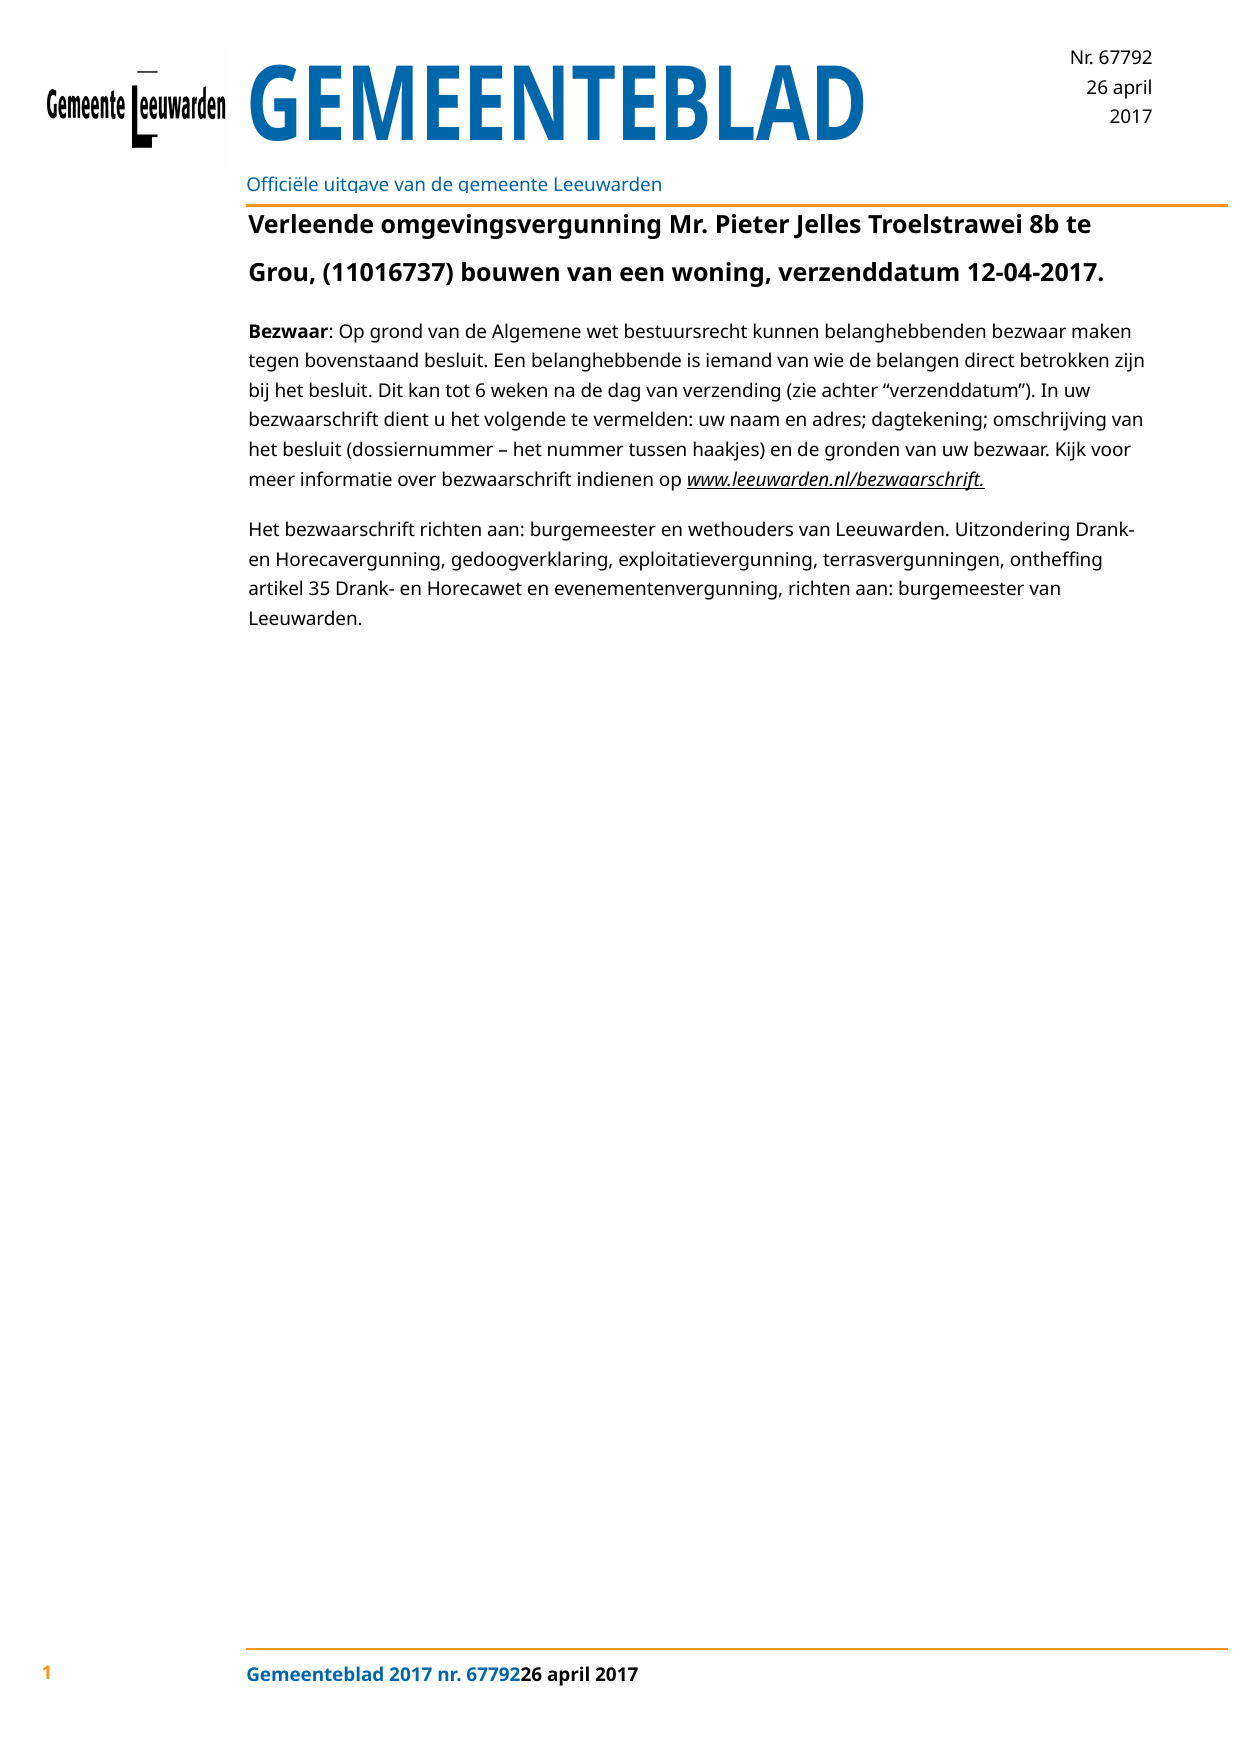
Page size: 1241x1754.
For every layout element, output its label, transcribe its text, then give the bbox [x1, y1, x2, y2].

picture [41, 47, 231, 172]
text Bezwaar: Op grond van de Algemene wet bestuursrecht kunnen belanghebbenden bezwaar maken tegen bovenstaand besluit. Een belanghebbende is iemand van wie de belangen direct betrokken zijn bij het besluit. Dit kan tot 6 weken na de dag van verzending (zie achter “verzenddatum”). In uw bezwaarschrift dient u het volgende te vermelden: uw naam en adres; dagtekening; omschrijving van het besluit (dossiernummer – het nummer tussen haakjes) en de gronden van uw bezwaar. Kijk voor meer informatie over bezwaarschrift indienen op www.leeuwarden.nl/bezwaarschrift. [248, 318, 1152, 492]
text Verleende omgevingsvergunning Mr. Pieter Jelles Troelstrawei 8b te Grou, (11016737) bouwen van een woning, verzenddatum 12-04-2017. [248, 207, 1152, 288]
text Het bezwaarschrift richten aan: burgemeester en wethouders van Leeuwarden. Uitzondering Drank- en Horecavergunning, gedoogverklaring, exploitatievergunning, terrasvergunningen, ontheffing artikel 35 Drank- en Horecawet en evenementenvergunning, richten aan: burgemeester van Leeuwarden. [248, 516, 1152, 631]
